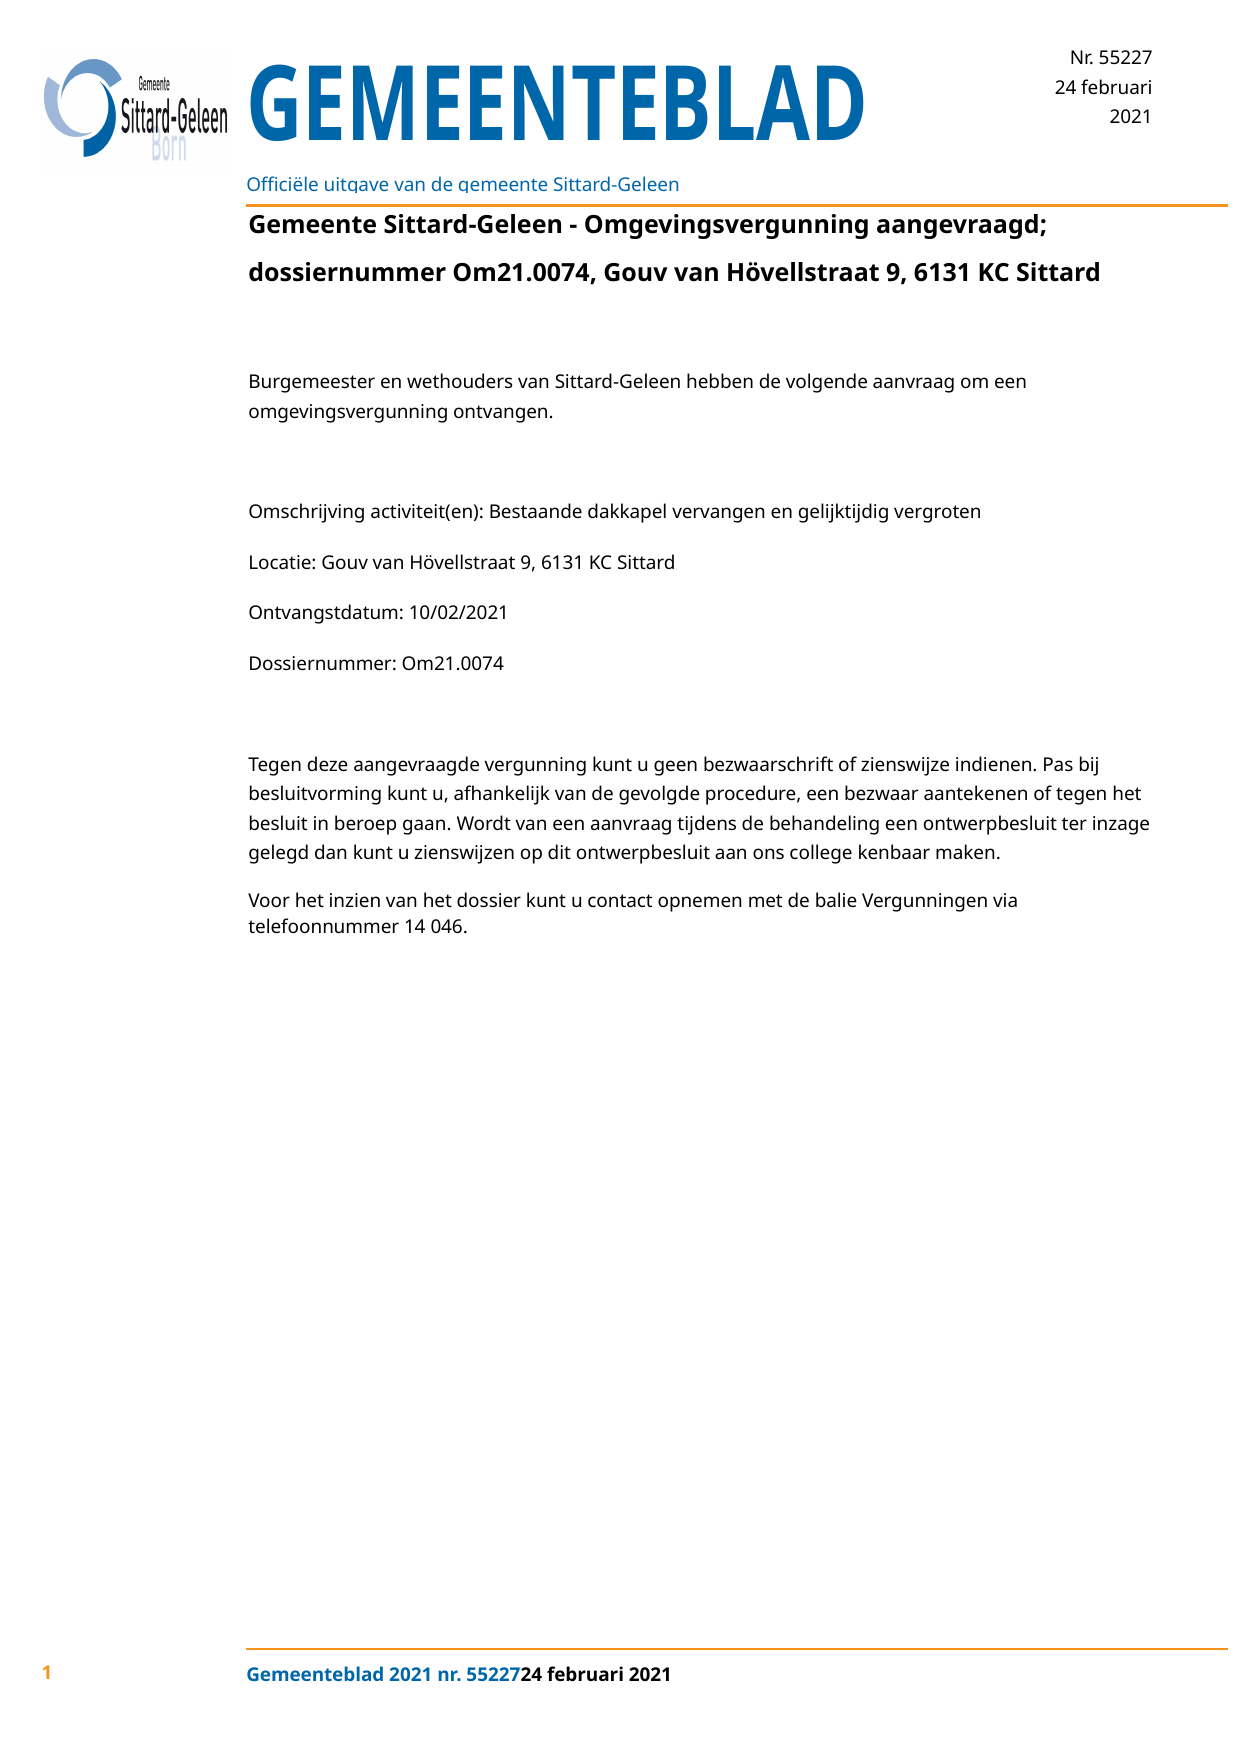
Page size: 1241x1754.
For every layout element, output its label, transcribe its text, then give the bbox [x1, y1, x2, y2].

text Gemeente Sittard-Geleen - Omgevingsvergunning aangevraagd; dossiernummer Om21.0074, Gouv van Hövellstraat 9, 6131 KC Sittard [248, 207, 1152, 288]
text Omschrijving activiteit(en): Bestaande dakkapel vervangen en gelijktijdig vergroten [248, 499, 1152, 524]
text Burgemeester en wethouders van Sittard-Geleen hebben de volgende aanvraag om een omgevingsvergunning ontvangen. [248, 368, 1152, 424]
picture [41, 47, 231, 172]
text Voor het inzien van het dossier kunt u contact opnemen met de balie Vergunningen via telefoonnummer 14 046. [248, 887, 1152, 939]
text Ontvangstdatum: 10/02/2021 [248, 599, 1152, 625]
text Locatie: Gouv van Hövellstraat 9, 6131 KC Sittard [248, 549, 1152, 575]
text Tegen deze aangevraagde vergunning kunt u geen bezwaarschrift of zienswijze indienen. Pas bij besluitvorming kunt u, afhankelijk van de gevolgde procedure, een bezwaar aantekenen of tegen het besluit in beroep gaan. Wordt van een aanvraag tijdens de behandeling een ontwerpbesluit ter inzage gelegd dan kunt u zienswijzen op dit ontwerpbesluit aan ons college kenbaar maken. [248, 751, 1152, 865]
text Dossiernummer: Om21.0074 [248, 650, 1152, 676]
